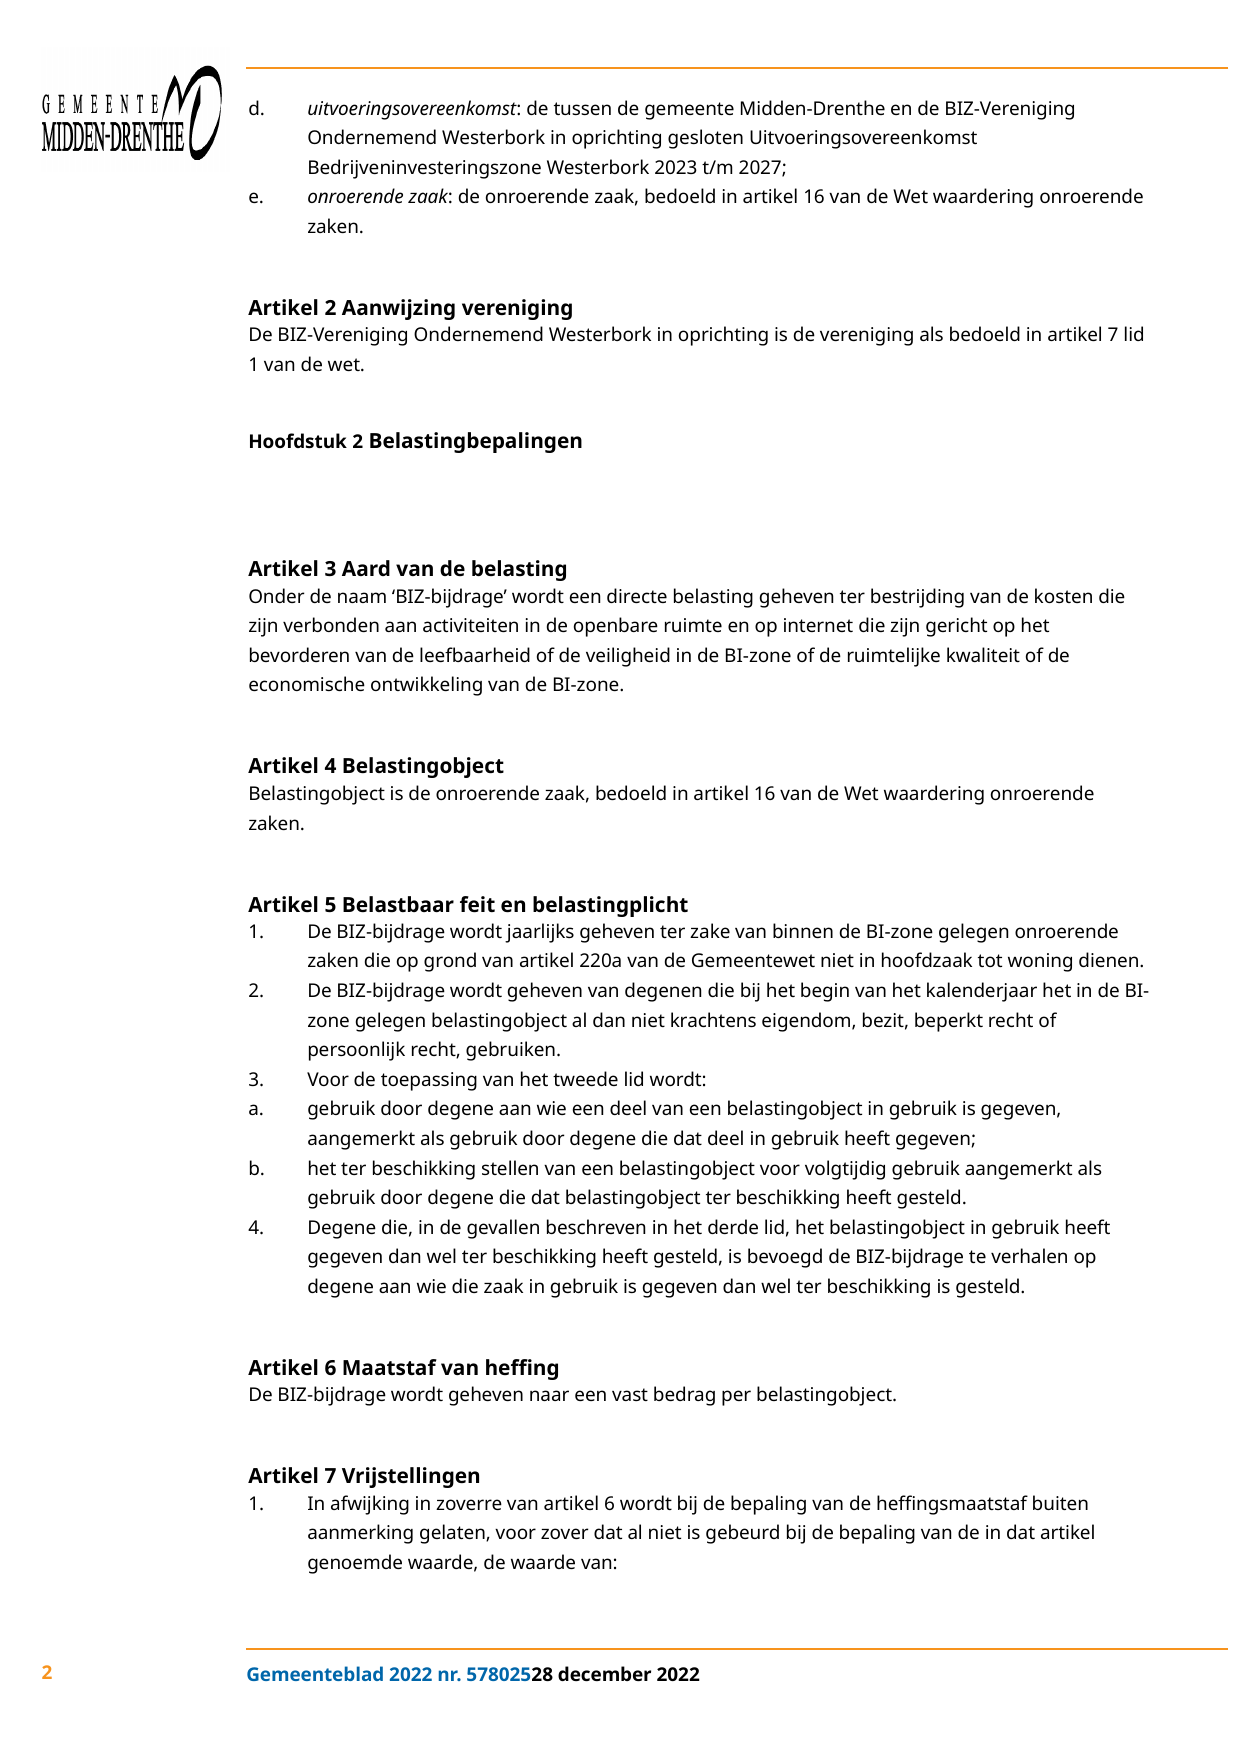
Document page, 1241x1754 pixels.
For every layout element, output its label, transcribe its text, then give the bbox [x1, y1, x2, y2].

text Artikel 4 Belastingobject [248, 752, 1152, 780]
list Degene die, in de gevallen beschreven in het derde lid, het belastingobject in gebruik heeft gegeven dan wel ter beschikking heeft gesteld, is bevoegd de BIZ-bijdrage te verhalen op degene aan wie die zaak in gebruik is gegeven dan wel ter beschikking is gesteld. [248, 1214, 1152, 1299]
text De BIZ-bijdrage wordt geheven naar een vast bedrag per belastingobject. [248, 1382, 1152, 1407]
text Artikel 3 Aard van de belasting [248, 554, 1152, 583]
text Belastingobject is de onroerende zaak, bedoeld in artikel 16 van de Wet waardering onroerende zaken. [248, 780, 1152, 835]
text Artikel 7 Vrijstellingen [248, 1462, 1152, 1490]
text Artikel 2 Aanwijzing vereniging [248, 293, 1152, 322]
text Hoofdstuk 2 Belastingbepalingen [248, 426, 1152, 455]
text Onder de naam ‘BIZ-bijdrage’ wordt een directe belasting geheven ter bestrijding van de kosten die zijn verbonden aan activiteiten in de openbare ruimte en op internet die zijn gericht op het bevorderen van de leefbaarheid of de veiligheid in de BI-zone of de ruimtelijke kwaliteit of de economische ontwikkeling van de BI-zone. [248, 583, 1152, 697]
text Artikel 5 Belastbaar feit en belastingplicht [248, 890, 1152, 918]
list uitvoeringsovereenkomst: de tussen de gemeente Midden-Drenthe en de BIZ-Vereniging Ondernemend Westerbork in oprichting gesloten Uitvoeringsovereenkomst Bedrijveninvesteringszone Westerbork 2023 t/m 2027; [248, 95, 1152, 180]
list gebruik door degene aan wie een deel van een belastingobject in gebruik is gegeven, aangemerkt als gebruik door degene die dat deel in gebruik heeft gegeven; [248, 1096, 1152, 1151]
list het ter beschikking stellen van een belastingobject voor volgtijdig gebruik aangemerkt als gebruik door degene die dat belastingobject ter beschikking heeft gesteld. [248, 1155, 1152, 1210]
list In afwijking in zoverre van artikel 6 wordt bij de bepaling van de heffingsmaatstaf buiten aanmerking gelaten, voor zover dat al niet is gebeurd bij de bepaling van de in dat artikel genoemde waarde, de waarde van: [248, 1490, 1152, 1575]
text Artikel 6 Maatstaf van heffing [248, 1353, 1152, 1382]
list De BIZ-bijdrage wordt geheven van degenen die bij het begin van het kalenderjaar het in de BI-zone gelegen belastingobject al dan niet krachtens eigendom, bezit, beperkt recht of persoonlijk recht, gebruiken. [248, 977, 1152, 1062]
picture [41, 47, 231, 172]
text De BIZ-Vereniging Ondernemend Westerbork in oprichting is de vereniging als bedoeld in artikel 7 lid 1 van de wet. [248, 322, 1152, 377]
list De BIZ-bijdrage wordt jaarlijks geheven ter zake van binnen de BI-zone gelegen onroerende zaken die op grond van artikel 220a van de Gemeentewet niet in hoofdzaak tot woning dienen. [248, 918, 1152, 973]
list Voor de toepassing van het tweede lid wordt: [248, 1066, 1152, 1092]
list onroerende zaak: de onroerende zaak, bedoeld in artikel 16 van de Wet waardering onroerende zaken. [248, 183, 1152, 239]
